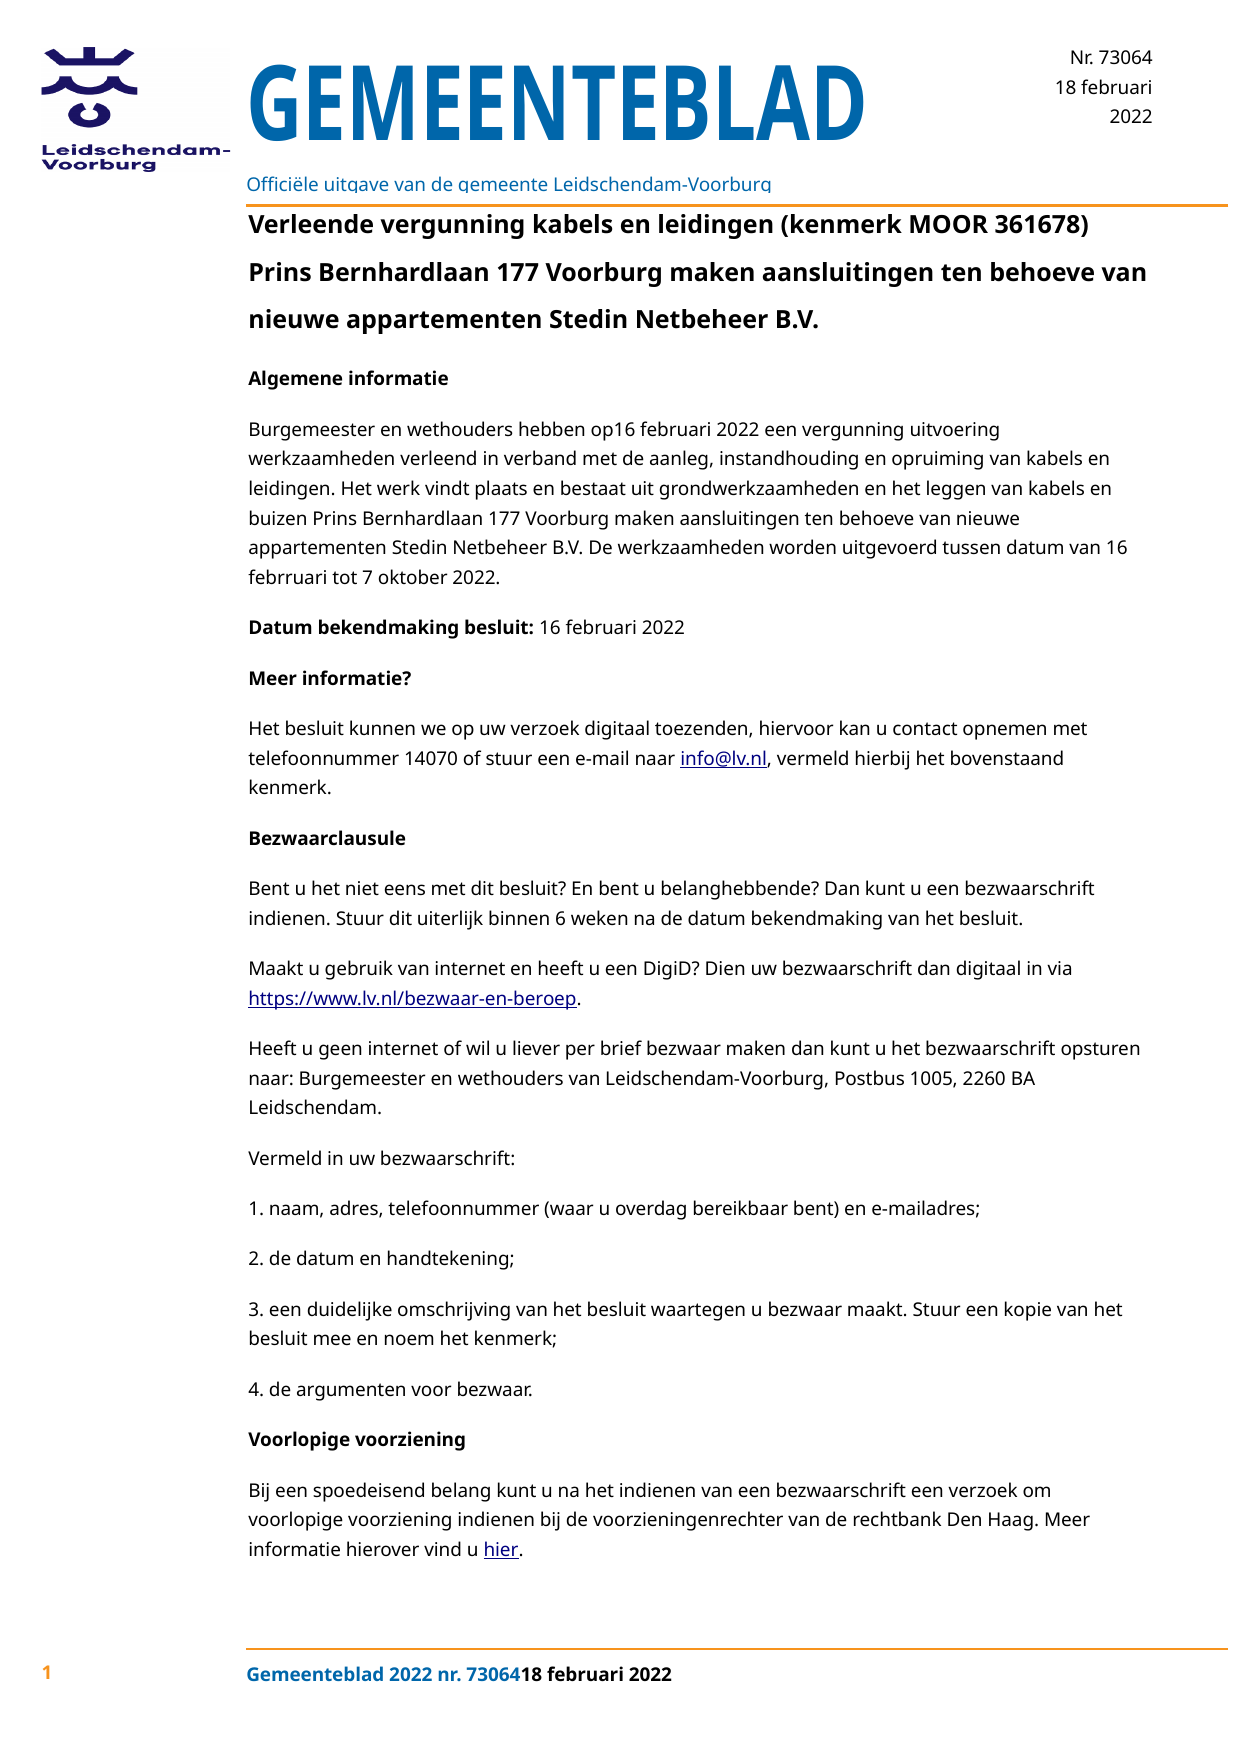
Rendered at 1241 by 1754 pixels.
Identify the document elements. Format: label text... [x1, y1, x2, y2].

text Meer informatie? [248, 665, 1152, 690]
text 1. naam, adres, telefoonnummer (waar u overdag bereikbaar bent) en e-mailadres; [248, 1195, 1152, 1221]
text Bent u het niet eens met dit besluit? En bent u belanghebbende? Dan kunt u een bezwaarschrift indienen. Stuur dit uiterlijk binnen 6 weken na de datum bekendmaking van het besluit. [248, 875, 1152, 930]
text 2. de datum en handtekening; [248, 1246, 1152, 1271]
text Voorlopige voorziening [248, 1426, 1152, 1452]
text Burgemeester en wethouders hebben op16 februari 2022 een vergunning uitvoering werkzaamheden verleend in verband met de aanleg, instandhouding en opruiming van kabels en leidingen. Het werk vindt plaats en bestaat uit grondwerkzaamheden en het leggen van kabels en buizen Prins Bernhardlaan 177 Voorburg maken aansluitingen ten behoeve van nieuwe appartementen Stedin Netbeheer B.V. De werkzaamheden worden uitgevoerd tussen datum van 16 febrruari tot 7 oktober 2022. [248, 416, 1152, 589]
text Vermeld in uw bezwaarschrift: [248, 1145, 1152, 1170]
picture [41, 47, 231, 172]
text 3. een duidelijke omschrijving van het besluit waartegen u bezwaar maakt. Stuur een kopie van het besluit mee en noem het kenmerk; [248, 1296, 1152, 1351]
text Bezwaarclausule [248, 825, 1152, 850]
text Heeft u geen internet of wil u liever per brief bezwaar maken dan kunt u het bezwaarschrift opsturen naar: Burgemeester en wethouders van Leidschendam-Voorburg, Postbus 1005, 2260 BA Leidschendam. [248, 1035, 1152, 1120]
text 4. de argumenten voor bezwaar. [248, 1376, 1152, 1402]
text Het besluit kunnen we op uw verzoek digitaal toezenden, hiervoor kan u contact opnemen met telefoonnummer 14070 of stuur een e-mail naar info@lv.nl, vermeld hierbij het bovenstaand kenmerk. [248, 715, 1152, 800]
text Verleende vergunning kabels en leidingen (kenmerk MOOR 361678) Prins Bernhardlaan 177 Voorburg maken aansluitingen ten behoeve van nieuwe appartementen Stedin Netbeheer B.V. [248, 207, 1152, 336]
text Datum bekendmaking besluit: 16 februari 2022 [248, 614, 1152, 640]
text Algemene informatie [248, 366, 1152, 391]
text Maakt u gebruik van internet en heeft u een DigiD? Dien uw bezwaarschrift dan digitaal in via https://www.lv.nl/bezwaar-en-beroep. [248, 955, 1152, 1010]
text Bij een spoedeisend belang kunt u na het indienen van een bezwaarschrift een verzoek om voorlopige voorziening indienen bij de voorzieningenrechter van de rechtbank Den Haag. Meer informatie hierover vind u hier. [248, 1477, 1152, 1562]
